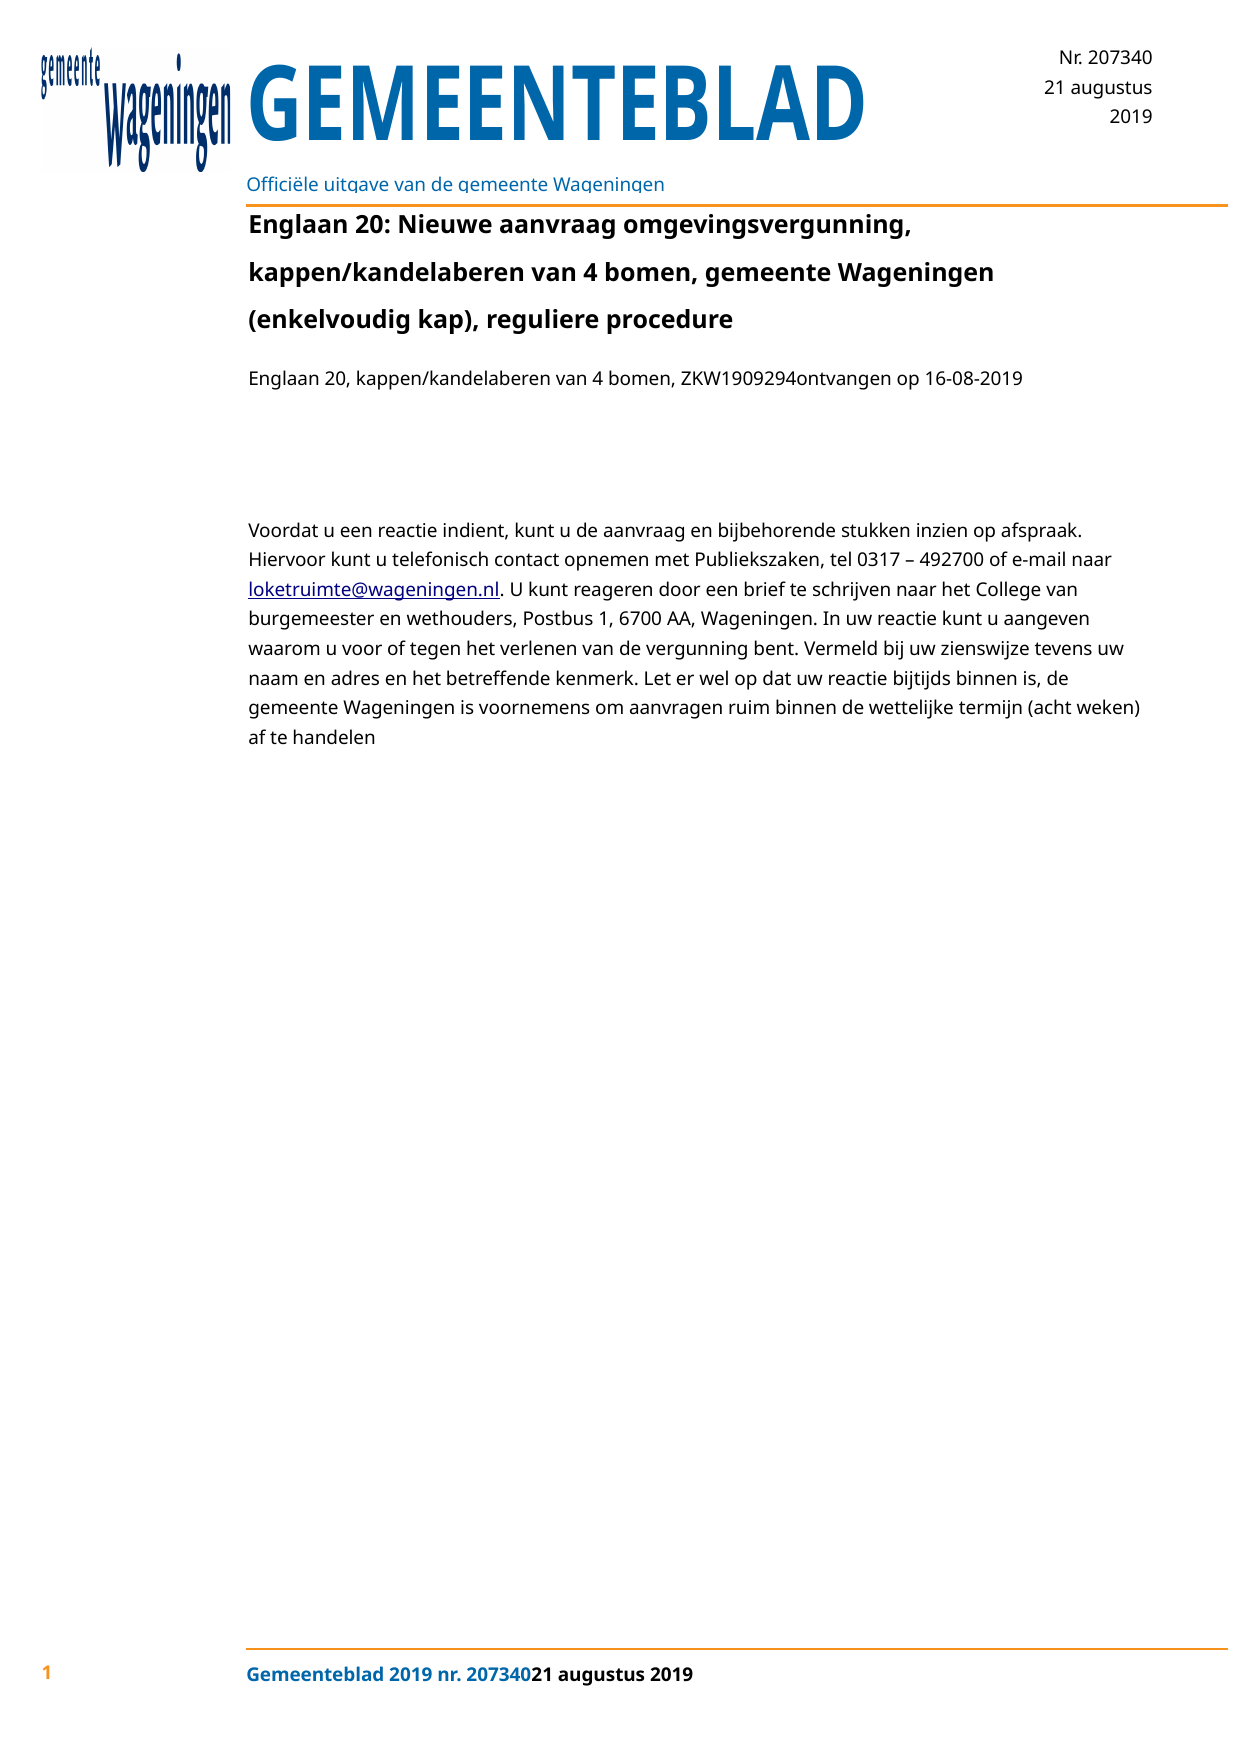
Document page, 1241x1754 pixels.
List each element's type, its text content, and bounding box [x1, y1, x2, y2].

text Voordat u een reactie indient, kunt u de aanvraag en bijbehorende stukken inzien op afspraak. Hiervoor kunt u telefonisch contact opnemen met Publiekszaken, tel 0317 – 492700 of e-mail naar loketruimte@wageningen.nl. U kunt reageren door een brief te schrijven naar het College van burgemeester en wethouders, Postbus 1, 6700 AA, Wageningen. In uw reactie kunt u aangeven waarom u voor of tegen het verlenen van de vergunning bent. Vermeld bij uw zienswijze tevens uw naam en adres en het betreffende kenmerk. Let er wel op dat uw reactie bijtijds binnen is, de gemeente Wageningen is voornemens om aanvragen ruim binnen de wettelijke termijn (acht weken) af te handelen [248, 517, 1152, 749]
text Englaan 20, kappen/kandelaberen van 4 bomen, ZKW1909294ontvangen op 16-08-2019 [248, 366, 1152, 391]
text Englaan 20: Nieuwe aanvraag omgevingsvergunning, kappen/kandelaberen van 4 bomen, gemeente Wageningen (enkelvoudig kap), reguliere procedure [248, 207, 1152, 336]
picture [41, 47, 231, 172]
